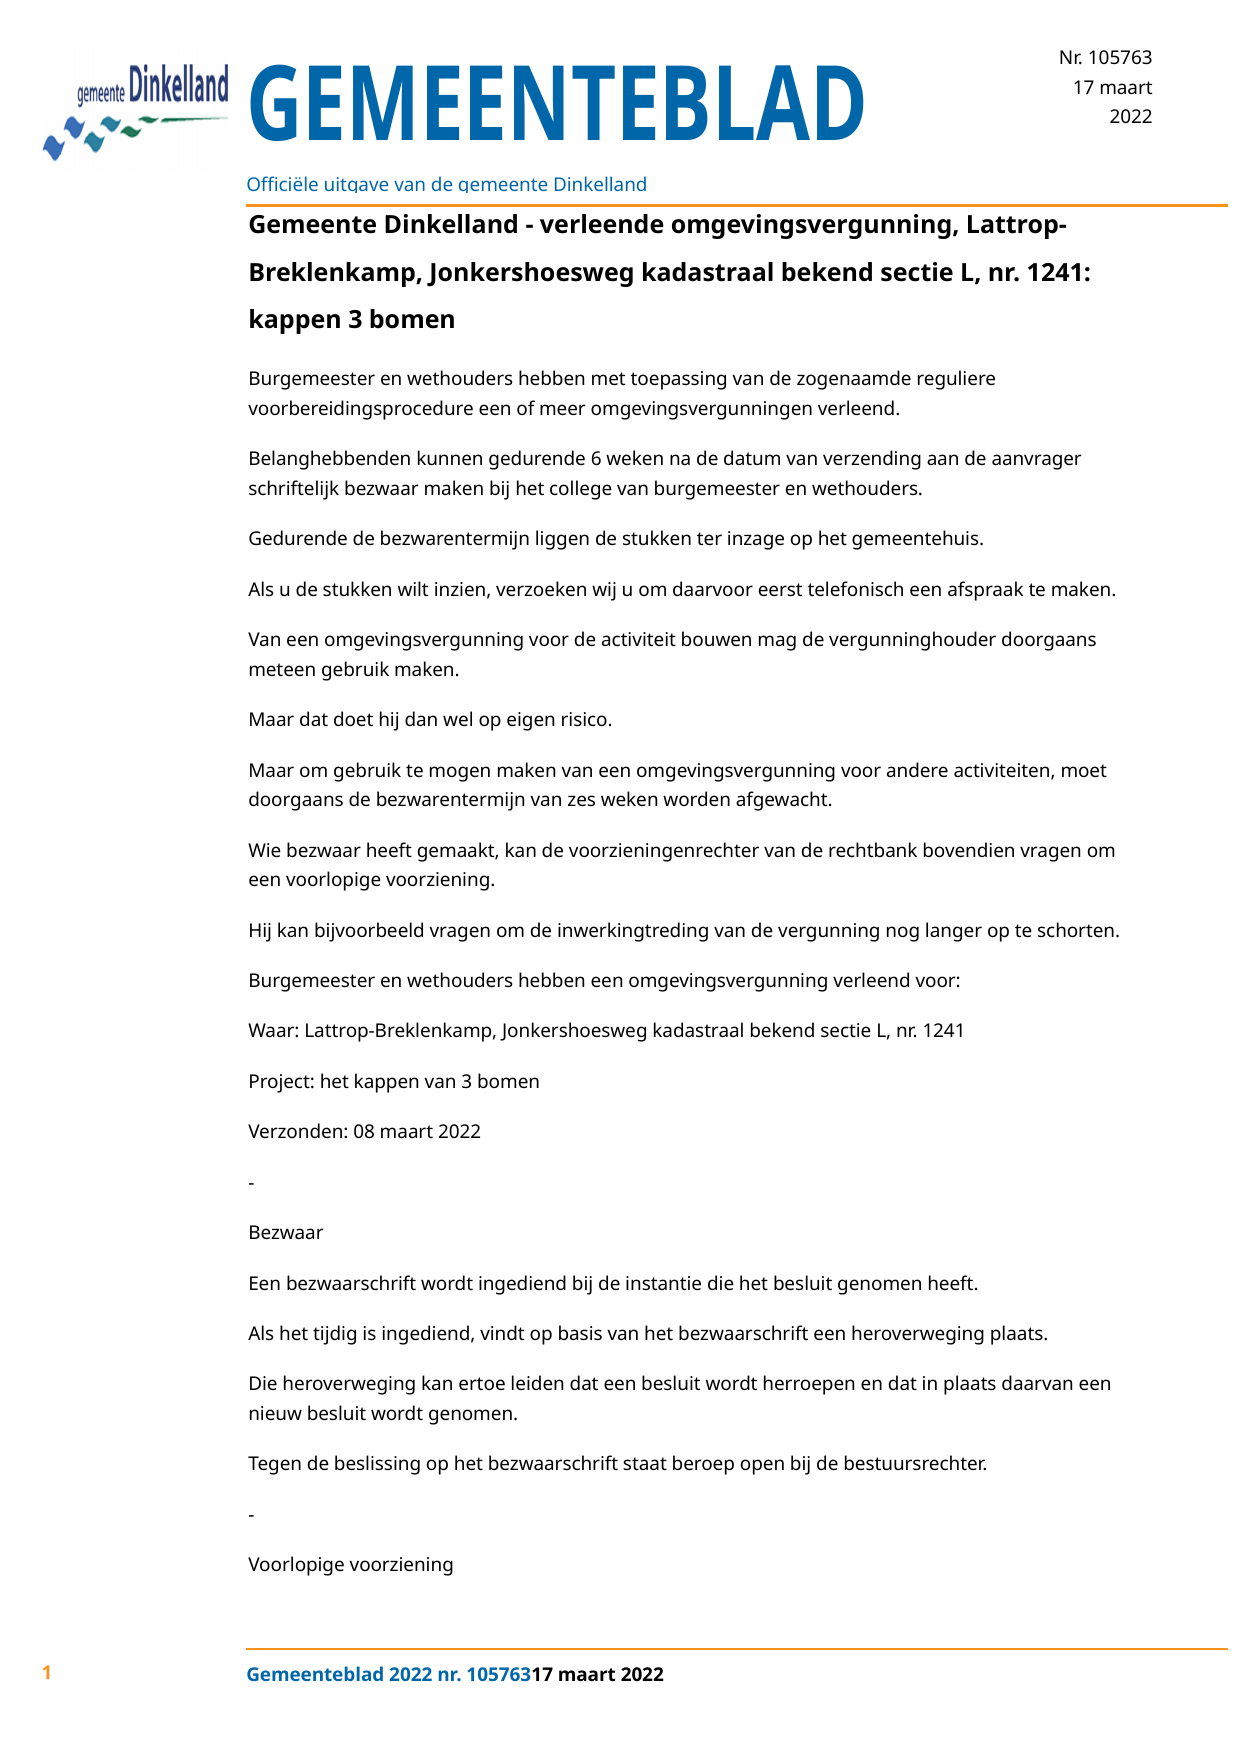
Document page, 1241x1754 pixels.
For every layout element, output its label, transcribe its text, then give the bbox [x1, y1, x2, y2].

picture [41, 47, 231, 172]
text Burgemeester en wethouders hebben met toepassing van de zogenaamde reguliere voorbereidingsprocedure een of meer omgevingsvergunningen verleend. [248, 366, 1152, 421]
text - [248, 1169, 1152, 1194]
text Wie bezwaar heeft gemaakt, kan de voorzieningenrechter van de rechtbank bovendien vragen om een voorlopige voorziening. [248, 837, 1152, 892]
text Project: het kappen van 3 bomen [248, 1068, 1152, 1094]
text Gedurende de bezwarentermijn liggen de stukken ter inzage op het gemeentehuis. [248, 526, 1152, 551]
text Burgemeester en wethouders hebben een omgevingsvergunning verleend voor: [248, 967, 1152, 993]
text Verzonden: 08 maart 2022 [248, 1118, 1152, 1144]
text Die heroverweging kan ertoe leiden dat een besluit wordt herroepen en dat in plaats daarvan een nieuw besluit wordt genomen. [248, 1371, 1152, 1426]
text Als u de stukken wilt inzien, verzoeken wij u om daarvoor eerst telefonisch een afspraak te maken. [248, 576, 1152, 602]
text Een bezwaarschrift wordt ingediend bij de instantie die het besluit genomen heeft. [248, 1270, 1152, 1295]
text Gemeente Dinkelland - verleende omgevingsvergunning, Lattrop-Breklenkamp, Jonkershoesweg kadastraal bekend sectie L, nr. 1241: kappen 3 bomen [248, 207, 1152, 336]
text Hij kan bijvoorbeeld vragen om de inwerkingtreding van de vergunning nog langer op te schorten. [248, 917, 1152, 942]
text Bezwaar [248, 1219, 1152, 1245]
text - [248, 1501, 1152, 1527]
text Voorlopige voorziening [248, 1551, 1152, 1577]
text Als het tijdig is ingediend, vindt op basis van het bezwaarschrift een heroverweging plaats. [248, 1320, 1152, 1346]
text Tegen de beslissing op het bezwaarschrift staat beroep open bij de bestuursrechter. [248, 1451, 1152, 1476]
text Maar dat doet hij dan wel op eigen risico. [248, 706, 1152, 732]
text Maar om gebruik te mogen maken van een omgevingsvergunning voor andere activiteiten, moet doorgaans de bezwarentermijn van zes weken worden afgewacht. [248, 757, 1152, 812]
text Waar: Lattrop-Breklenkamp, Jonkershoesweg kadastraal bekend sectie L, nr. 1241 [248, 1018, 1152, 1043]
text Belanghebbenden kunnen gedurende 6 weken na de datum van verzending aan de aanvrager schriftelijk bezwaar maken bij het college van burgemeester en wethouders. [248, 446, 1152, 501]
text Van een omgevingsvergunning voor de activiteit bouwen mag de vergunninghouder doorgaans meteen gebruik maken. [248, 626, 1152, 682]
